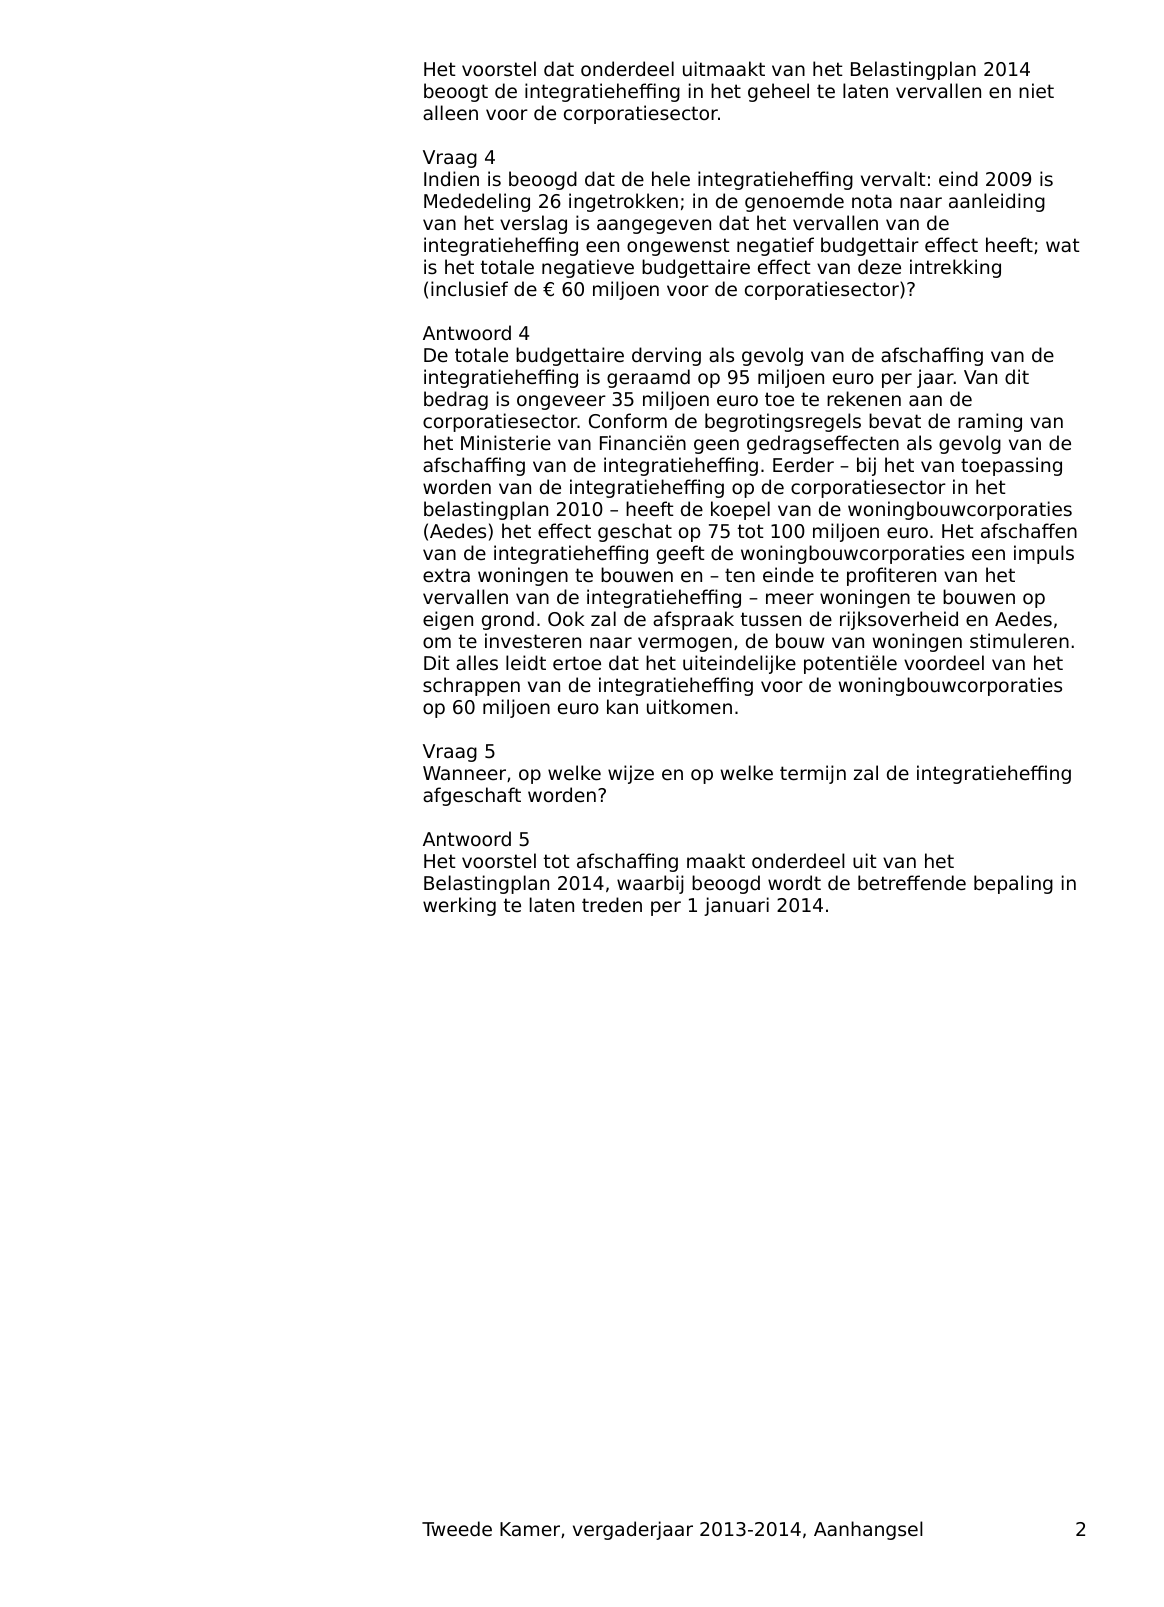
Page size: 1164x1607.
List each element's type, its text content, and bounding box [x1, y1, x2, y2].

text Antwoord 4 [422, 323, 1087, 345]
text De totale budgettaire derving als gevolg van de afschaffing van de integratieheffing is geraamd op 95 miljoen euro per jaar. Van dit bedrag is ongeveer 35 miljoen euro toe te rekenen aan de corporatiesector. Conform de begrotingsregels bevat de raming van het Ministerie van Financiën geen gedragseffecten als gevolg van de afschaffing van de integratieheffing. Eerder – bij het van toepassing worden van de integratieheffing op de corporatiesector in het belastingplan 2010 – heeft de koepel van de woningbouwcorporaties (Aedes) het effect geschat op 75 tot 100 miljoen euro. Het afschaffen van de integratieheffing geeft de woningbouwcorporaties een impuls extra woningen te bouwen en – ten einde te profiteren van het vervallen van de integratieheffing – meer woningen te bouwen op eigen grond. Ook zal de afspraak tussen de rijksoverheid en Aedes, om te investeren naar vermogen, de bouw van woningen stimuleren. Dit alles leidt ertoe dat het uiteindelijke potentiële voordeel van het schrappen van de integratieheffing voor de woningbouwcorporaties op 60 miljoen euro kan uitkomen. [422, 345, 1087, 719]
text Het voorstel tot afschaffing maakt onderdeel uit van het Belastingplan 2014, waarbij beoogd wordt de betreffende bepaling in werking te laten treden per 1 januari 2014. [422, 851, 1087, 917]
text Wanneer, op welke wijze en op welke termijn zal de integratieheffing afgeschaft worden? [422, 763, 1087, 807]
text Vraag 4 [422, 147, 1087, 169]
text Antwoord 5 [422, 829, 1087, 851]
text Indien is beoogd dat de hele integratieheffing vervalt: eind 2009 is Mededeling 26 ingetrokken; in de genoemde nota naar aanleiding van het verslag is aangegeven dat het vervallen van de integratieheffing een ongewenst negatief budgettair effect heeft; wat is het totale negatieve budgettaire effect van deze intrekking (inclusief de € 60 miljoen voor de corporatiesector)? [422, 169, 1087, 301]
text Het voorstel dat onderdeel uitmaakt van het Belastingplan 2014 beoogt de integratieheffing in het geheel te laten vervallen en niet alleen voor de corporatiesector. [422, 59, 1087, 125]
text Vraag 5 [422, 741, 1087, 763]
